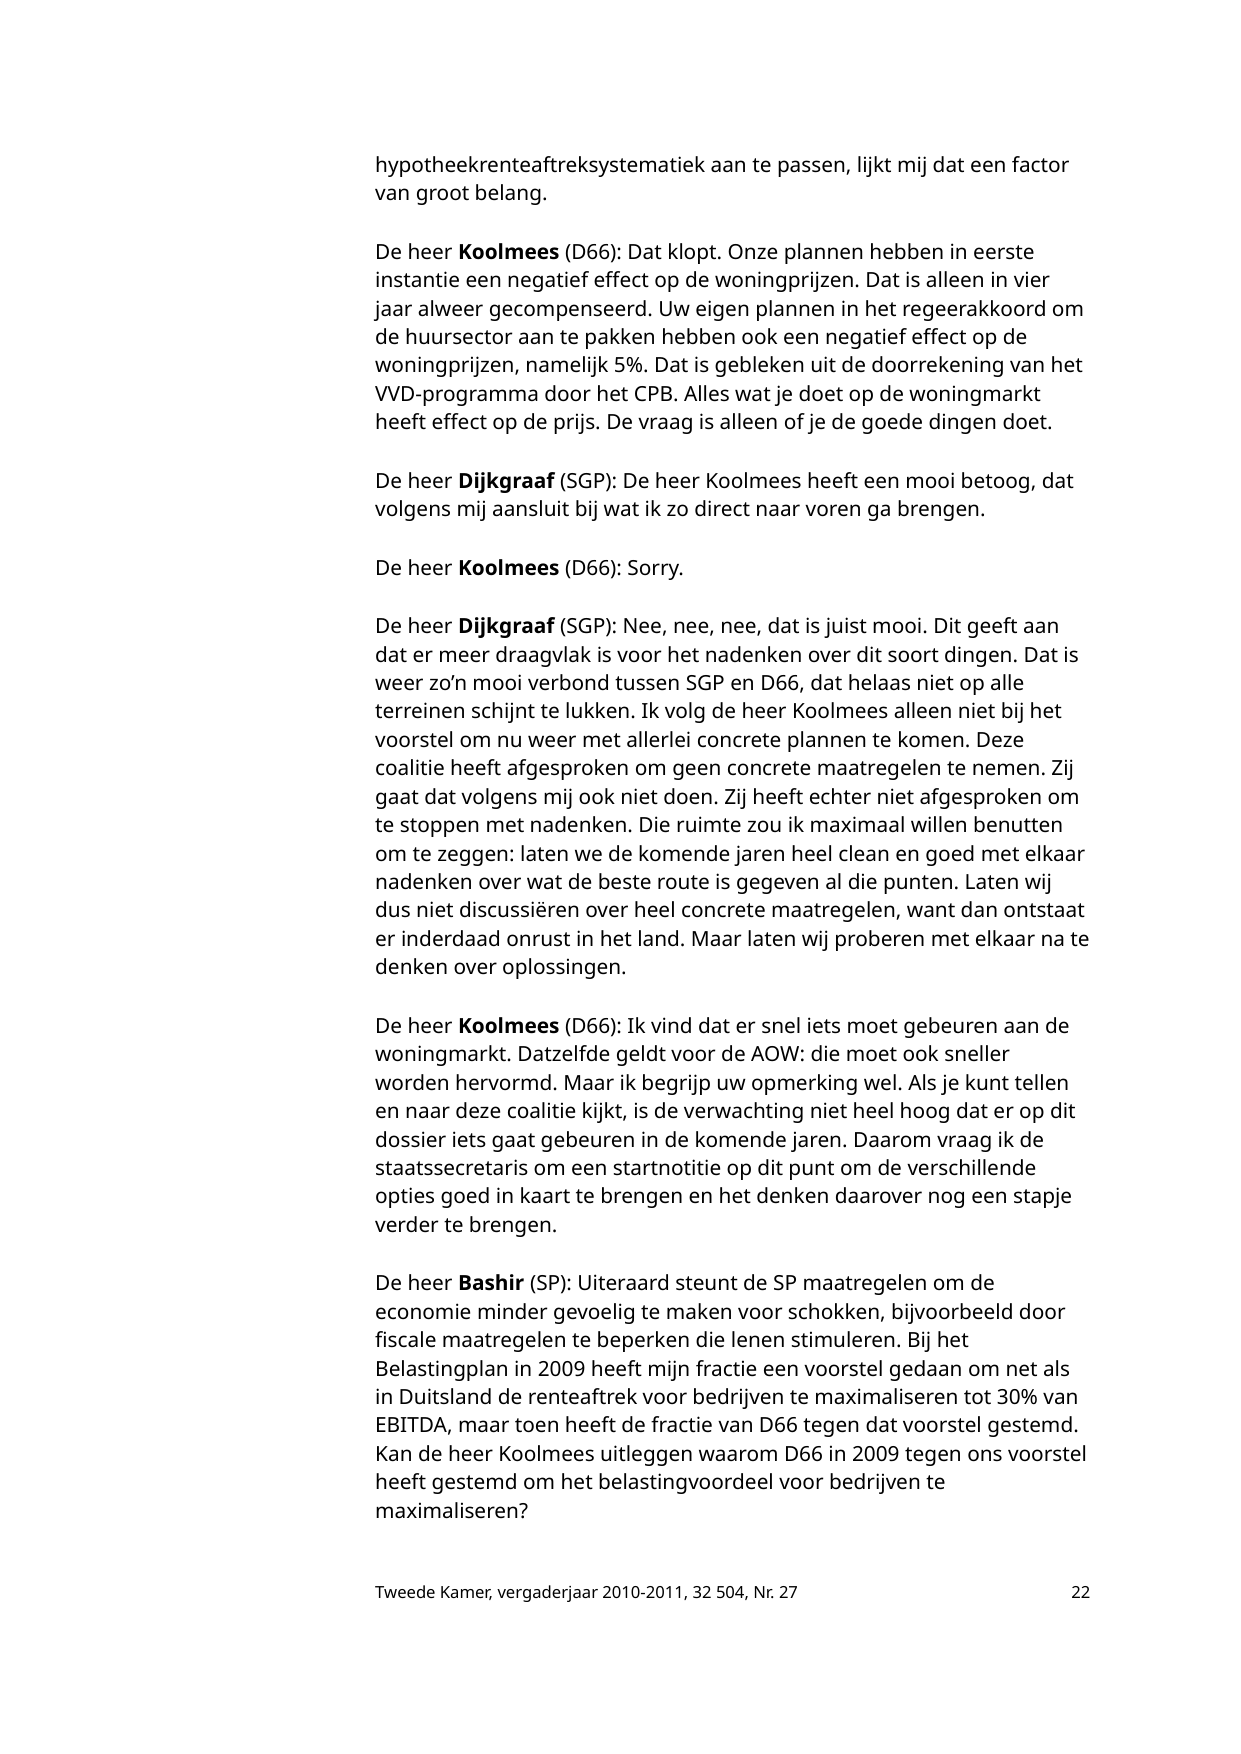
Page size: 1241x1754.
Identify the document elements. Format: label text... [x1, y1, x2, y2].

text De heer Koolmees (D66): Sorry. [375, 553, 1090, 581]
text De heer Dijkgraaf (SGP): De heer Koolmees heeft een mooi betoog, dat volgens mij aansluit bij wat ik zo direct naar voren ga brengen. [375, 466, 1090, 523]
text hypotheekrenteaftreksystematiek aan te passen, lijkt mij dat een factor van groot belang. [375, 150, 1090, 207]
text De heer Koolmees (D66): Dat klopt. Onze plannen hebben in eerste instantie een negatief effect op de woningprijzen. Dat is alleen in vier jaar alweer gecompenseerd. Uw eigen plannen in het regeerakkoord om de huursector aan te pakken hebben ook een negatief effect op de woningprijzen, namelijk 5%. Dat is gebleken uit de doorrekening van het VVD-programma door het CPB. Alles wat je doet op de woningmarkt heeft effect op de prijs. De vraag is alleen of je de goede dingen doet. [375, 237, 1090, 436]
text De heer Bashir (SP): Uiteraard steunt de SP maatregelen om de economie minder gevoelig te maken voor schokken, bijvoorbeeld door fiscale maatregelen te beperken die lenen stimuleren. Bij het Belastingplan in 2009 heeft mijn fractie een voorstel gedaan om net als in Duitsland de renteaftrek voor bedrijven te maximaliseren tot 30% van EBITDA, maar toen heeft de fractie van D66 tegen dat voorstel gestemd. Kan de heer Koolmees uitleggen waarom D66 in 2009 tegen ons voorstel heeft gestemd om het belastingvoordeel voor bedrijven te maximaliseren? [375, 1268, 1090, 1524]
text De heer Koolmees (D66): Ik vind dat er snel iets moet gebeuren aan de woningmarkt. Datzelfde geldt voor de AOW: die moet ook sneller worden hervormd. Maar ik begrijp uw opmerking wel. Als je kunt tellen en naar deze coalitie kijkt, is de verwachting niet heel hoog dat er op dit dossier iets gaat gebeuren in de komende jaren. Daarom vraag ik de staatssecretaris om een startnotitie op dit punt om de verschillende opties goed in kaart te brengen en het denken daarover nog een stapje verder te brengen. [375, 1011, 1090, 1238]
text De heer Dijkgraaf (SGP): Nee, nee, nee, dat is juist mooi. Dit geeft aan dat er meer draagvlak is voor het nadenken over dit soort dingen. Dat is weer zo’n mooi verbond tussen SGP en D66, dat helaas niet op alle terreinen schijnt te lukken. Ik volg de heer Koolmees alleen niet bij het voorstel om nu weer met allerlei concrete plannen te komen. Deze coalitie heeft afgesproken om geen concrete maatregelen te nemen. Zij gaat dat volgens mij ook niet doen. Zij heeft echter niet afgesproken om te stoppen met nadenken. Die ruimte zou ik maximaal willen benutten om te zeggen: laten we de komende jaren heel clean en goed met elkaar nadenken over wat de beste route is gegeven al die punten. Laten wij dus niet discussiëren over heel concrete maatregelen, want dan ontstaat er inderdaad onrust in het land. Maar laten wij proberen met elkaar na te denken over oplossingen. [375, 611, 1090, 981]
